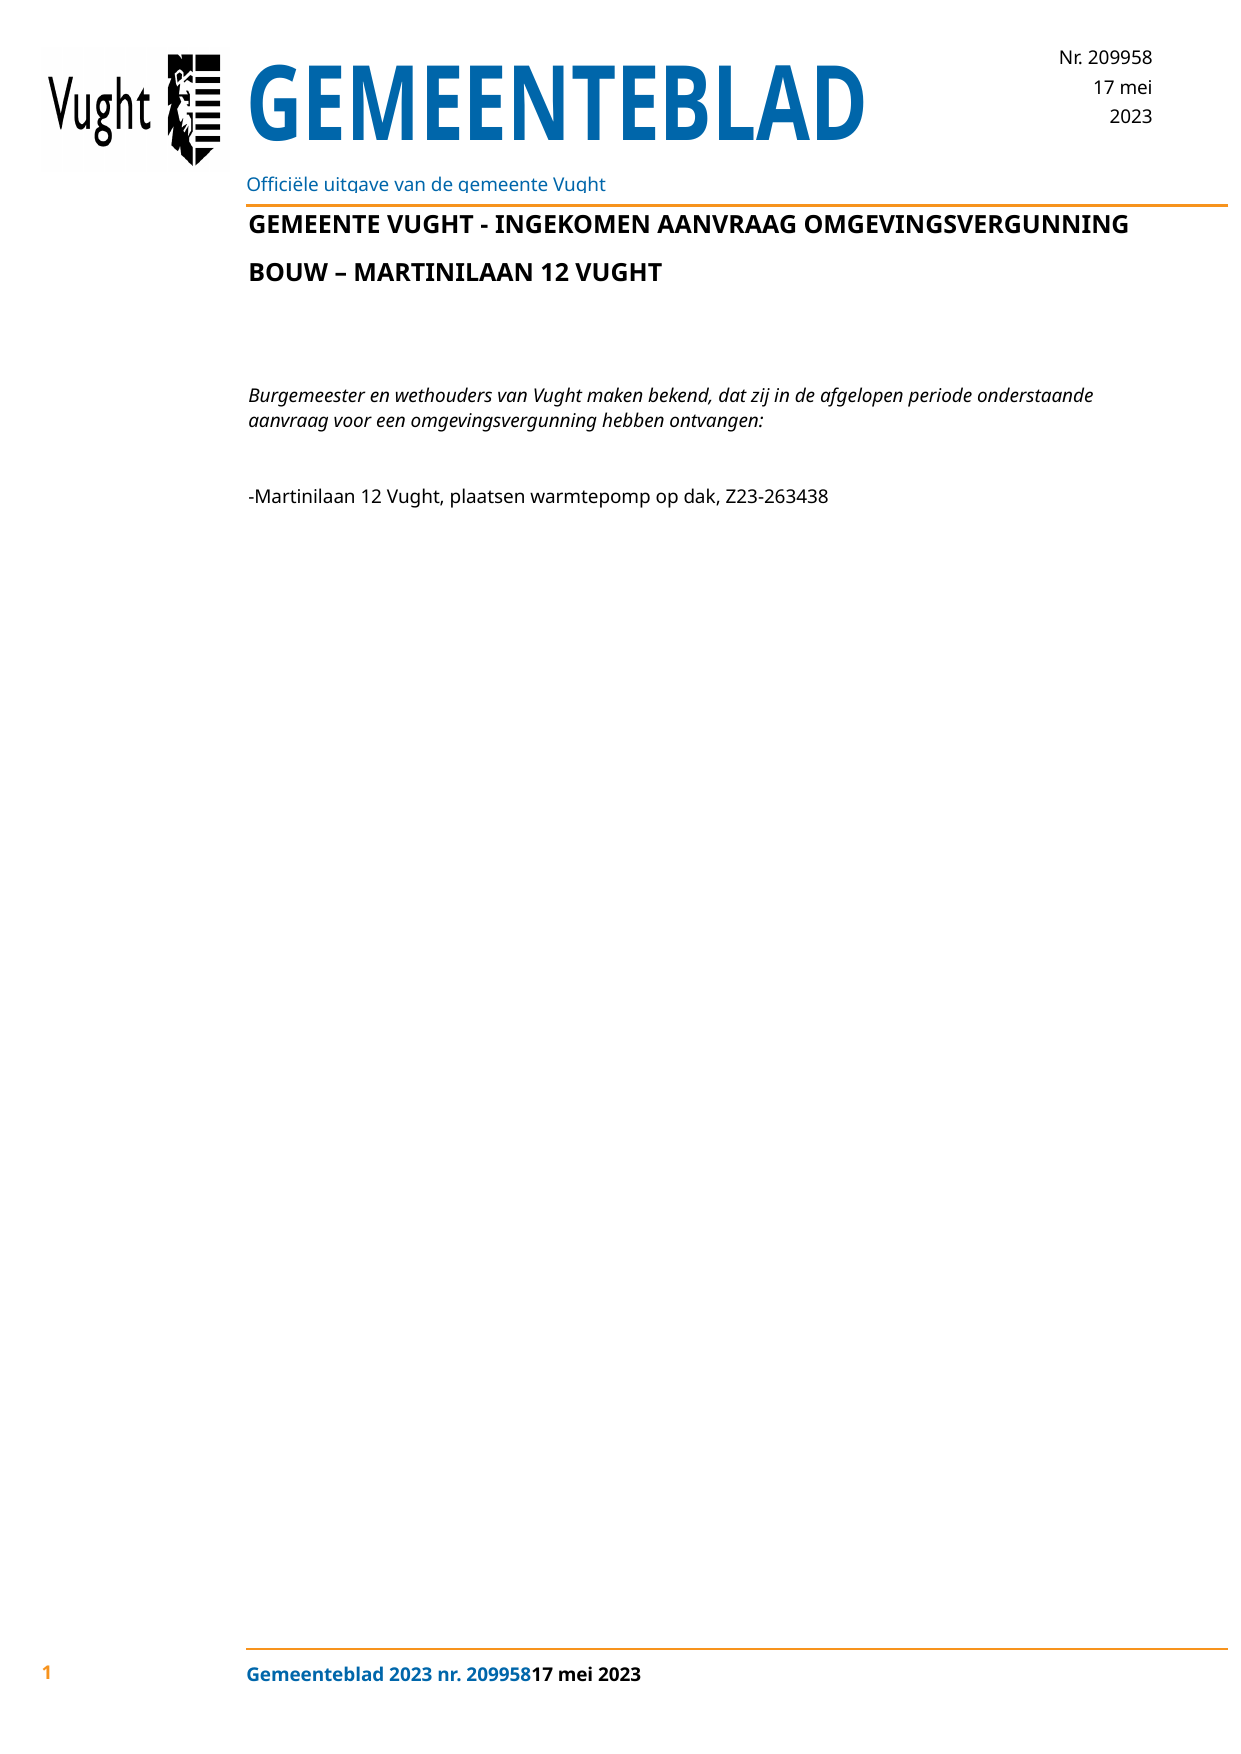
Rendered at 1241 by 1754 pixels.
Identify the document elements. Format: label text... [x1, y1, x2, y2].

picture [41, 47, 231, 172]
text Burgemeester en wethouders van Vught maken bekend, dat zij in de afgelopen periode onderstaande aanvraag voor een omgevingsvergunning hebben ontvangen: [248, 382, 1152, 433]
text GEMEENTE VUGHT - INGEKOMEN AANVRAAG OMGEVINGSVERGUNNING BOUW – MARTINILAAN 12 VUGHT [248, 207, 1152, 288]
text -Martinilaan 12 Vught, plaatsen warmtepomp op dak, Z23-263438 [248, 484, 1152, 509]
